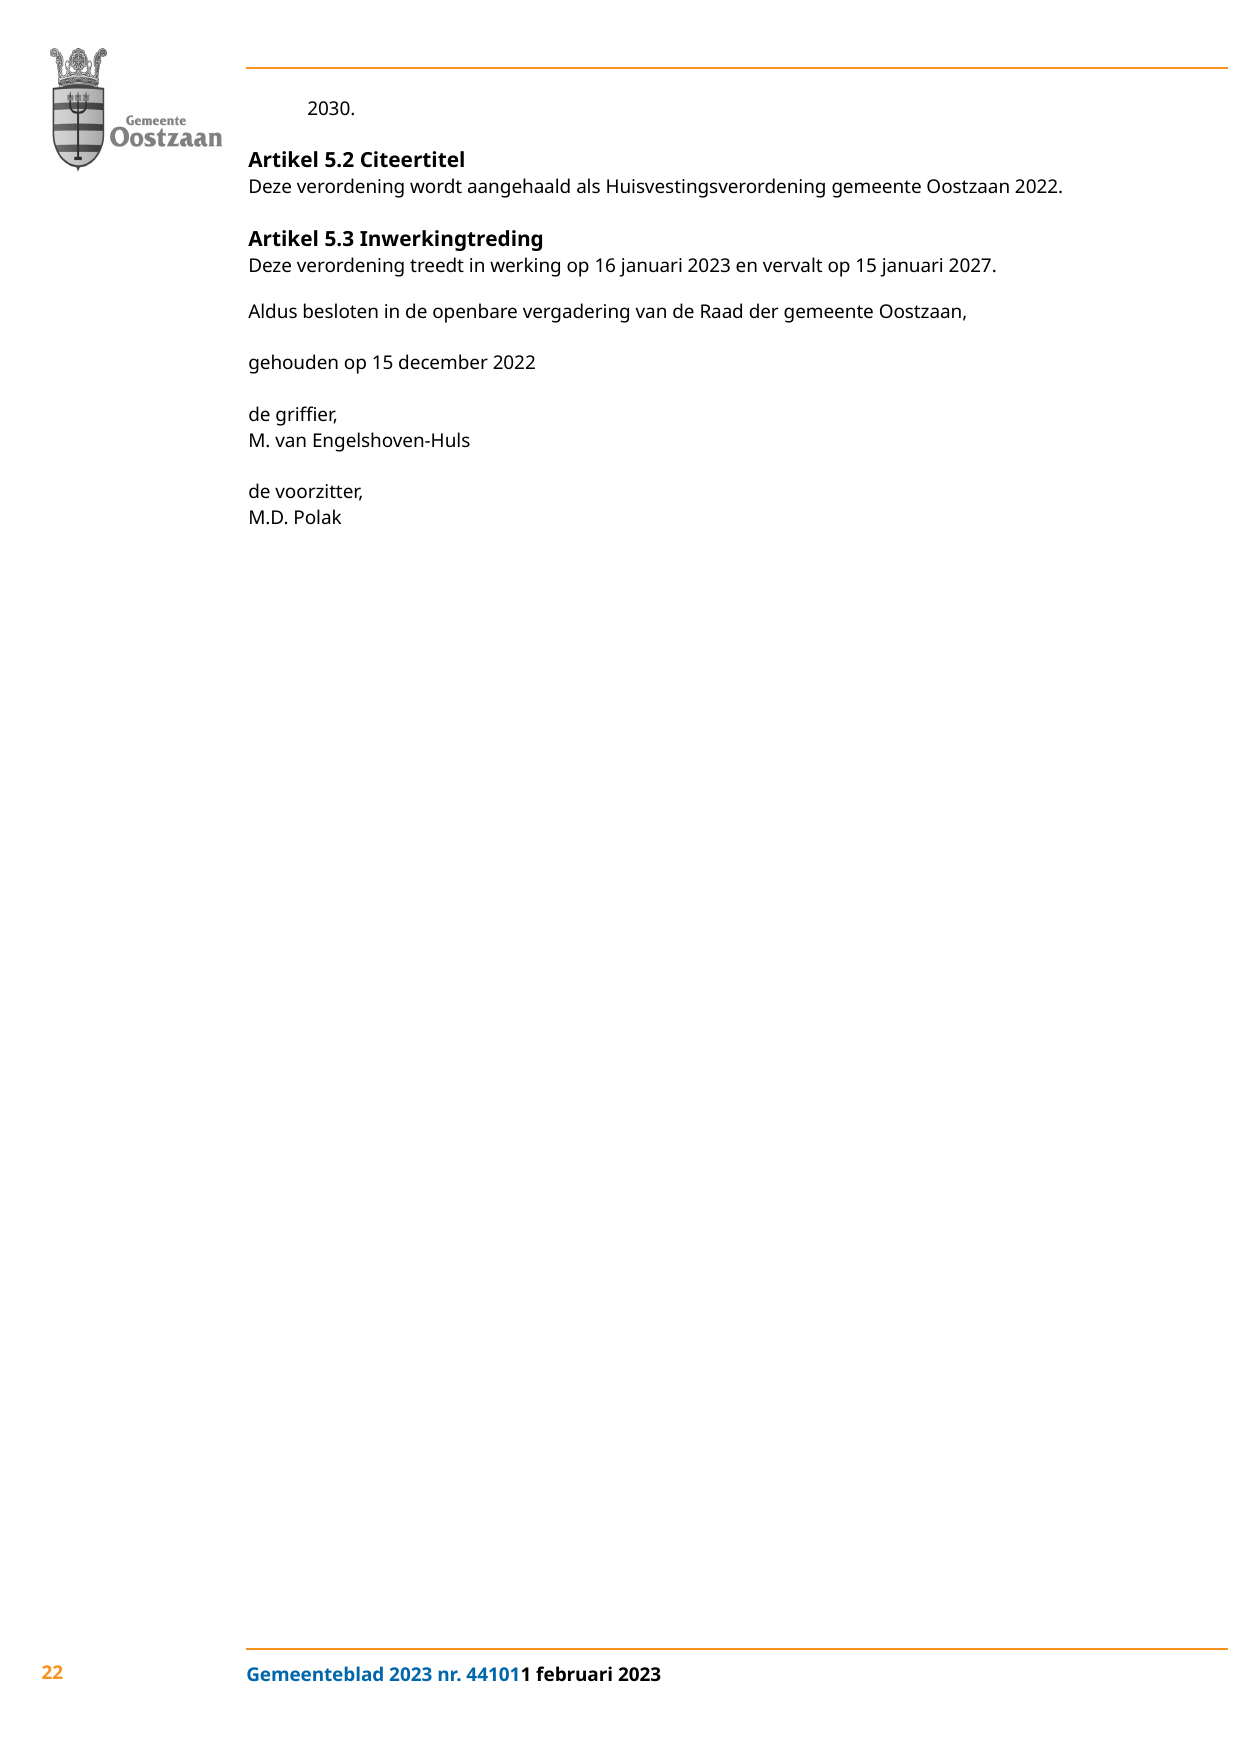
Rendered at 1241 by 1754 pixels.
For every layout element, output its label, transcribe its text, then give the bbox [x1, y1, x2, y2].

picture [41, 47, 231, 172]
text Deze verordening wordt aangehaald als Huisvestingsverordening gemeente Oostzaan 2022. [248, 174, 1152, 199]
text gehouden op 15 december 2022 [248, 349, 1152, 375]
text M.D. Polak [248, 504, 1152, 530]
text de griffier, [248, 401, 1152, 427]
text de voorzitter, [248, 478, 1152, 504]
text Deze verordening treedt in werking op 16 januari 2023 en vervalt op 15 januari 2027. [248, 252, 1152, 278]
text Aldus besloten in de openbare vergadering van de Raad der gemeente Oostzaan, [248, 298, 1152, 324]
text Artikel 5.3 Inwerkingtreding [248, 224, 1152, 252]
text Artikel 5.2 Citeertitel [248, 145, 1152, 174]
list 2030. [248, 95, 1152, 121]
text M. van Engelshoven-Huls [248, 427, 1152, 452]
